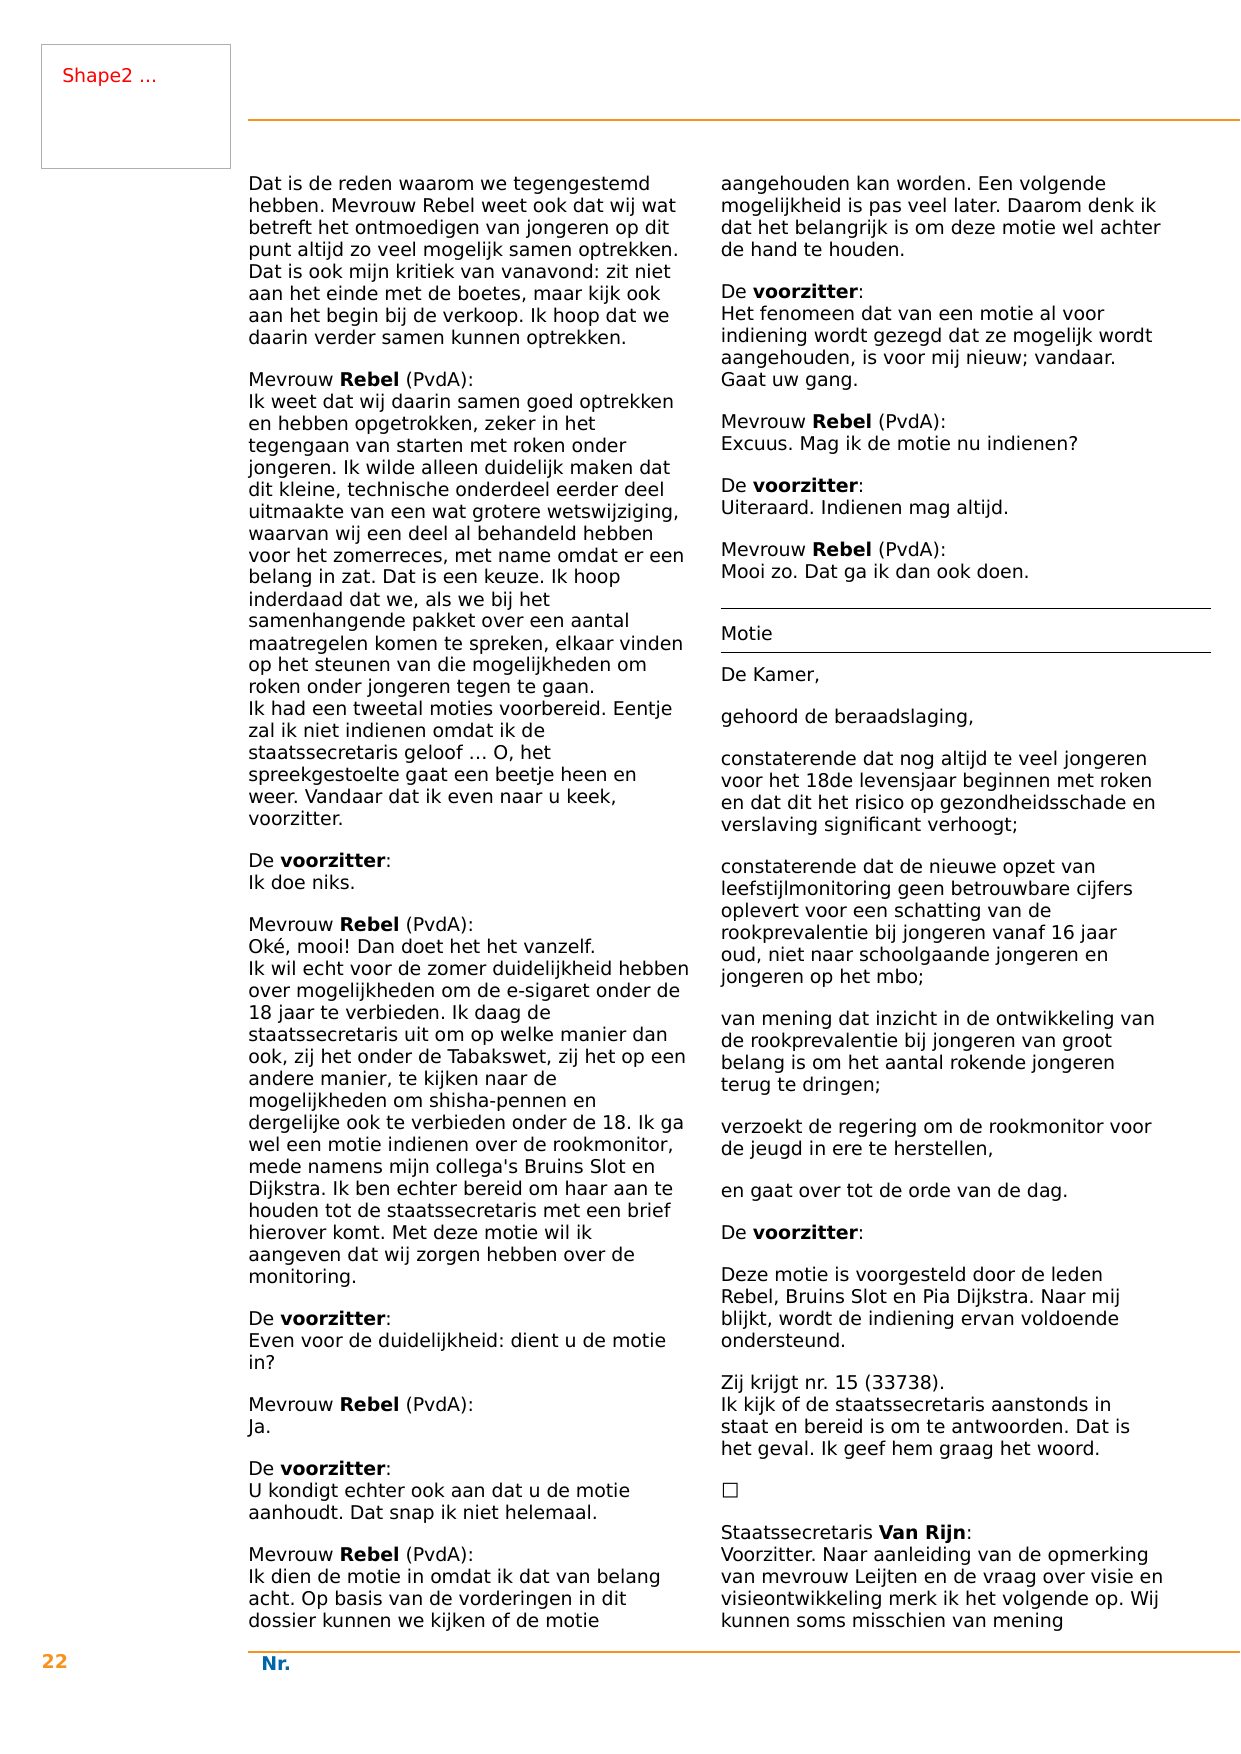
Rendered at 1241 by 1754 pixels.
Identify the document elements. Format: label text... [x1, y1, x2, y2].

text Het fenomeen dat van een motie al voor indiening wordt gezegd dat ze mogelijk wordt aangehouden, is voor mij nieuw; vandaar. Gaat uw gang. [721, 303, 1163, 391]
text U kondigt echter ook aan dat u de motie aanhoudt. Dat snap ik niet helemaal. [248, 1480, 691, 1524]
text Ik weet dat wij daarin samen goed optrekken en hebben opgetrokken, zeker in het tegengaan van starten met roken onder jongeren. Ik wilde alleen duidelijk maken dat dit kleine, technische onderdeel eerder deel uitmaakte van een wat grotere wetswijziging, waarvan wij een deel al behandeld hebben voor het zomerreces, met name omdat er een belang in zat. Dat is een keuze. Ik hoop inderdaad dat we, als we bij het samenhangende pakket over een aantal maatregelen komen te spreken, elkaar vinden op het steunen van die mogelijkheden om roken onder jongeren tegen te gaan. [248, 391, 691, 698]
text Ja. [248, 1416, 691, 1438]
text De voorzitter: [721, 281, 1163, 303]
text gehoord de beraadslaging, [721, 706, 1163, 728]
text Mevrouw Rebel (PvdA): [248, 1544, 691, 1566]
text Dat is de reden waarom we tegengestemd hebben. Mevrouw Rebel weet ook dat wij wat betreft het ontmoedigen van jongeren op dit punt altijd zo veel mogelijk samen optrekken. Dat is ook mijn kritiek van vanavond: zit niet aan het einde met de boetes, maar kijk ook aan het begin bij de verkoop. Ik hoop dat we daarin verder samen kunnen optrekken. [248, 173, 691, 349]
text Mevrouw Rebel (PvdA): [248, 369, 691, 391]
text Mevrouw Rebel (PvdA): [721, 411, 1163, 433]
text Deze motie is voorgesteld door de leden Rebel, Bruins Slot en Pia Dijkstra. Naar mij blijkt, wordt de indiening ervan voldoende ondersteund. [721, 1264, 1163, 1352]
text Mevrouw Rebel (PvdA): [721, 538, 1163, 561]
text Zij krijgt nr. 15 (33738). [721, 1372, 1163, 1394]
text Ik wil echt voor de zomer duidelijkheid hebben over mogelijkheden om de e-sigaret onder de 18 jaar te verbieden. Ik daag de staatssecretaris uit om op welke manier dan ook, zij het onder de Tabakswet, zij het op een andere manier, te kijken naar de mogelijkheden om shisha-pennen en dergelijke ook te verbieden onder de 18. Ik ga wel een motie indienen over de rookmonitor, mede namens mijn collega's Bruins Slot en Dijkstra. Ik ben echter bereid om haar aan te houden tot de staatssecretaris met een brief hierover komt. Met deze motie wil ik aangeven dat wij zorgen hebben over de monitoring. [248, 958, 691, 1288]
text Ik kijk of de staatssecretaris aanstonds in staat en bereid is om te antwoorden. Dat is het geval. Ik geef hem graag het woord. [721, 1394, 1163, 1460]
text Mevrouw Rebel (PvdA): [248, 914, 691, 936]
text De voorzitter: [248, 1308, 691, 1330]
text De Kamer, [721, 664, 1163, 686]
text van mening dat inzicht in de ontwikkeling van de rookprevalentie bij jongeren van groot belang is om het aantal rokende jongeren terug te dringen; [721, 1008, 1163, 1096]
text constaterende dat de nieuwe opzet van leefstijlmonitoring geen betrouwbare cijfers oplevert voor een schatting van de rookprevalentie bij jongeren vanaf 16 jaar oud, niet naar schoolgaande jongeren en jongeren op het mbo; [721, 856, 1163, 988]
text Oké, mooi! Dan doet het het vanzelf. [248, 936, 691, 958]
text De voorzitter: [248, 850, 691, 872]
text Ik dien de motie in omdat ik dat van belang acht. Op basis van de vorderingen in dit dossier kunnen we kijken of de motie [248, 1566, 691, 1632]
text Staatssecretaris Van Rijn: [721, 1522, 1163, 1544]
text Ik had een tweetal moties voorbereid. Eentje zal ik niet indienen omdat ik de staatssecretaris geloof … O, het spreekgestoelte gaat een beetje heen en weer. Vandaar dat ik even naar u keek, voorzitter. [248, 698, 691, 830]
text aangehouden kan worden. Een volgende mogelijkheid is pas veel later. Daarom denk ik dat het belangrijk is om deze motie wel achter de hand te houden. [721, 173, 1163, 261]
text De voorzitter: [721, 1222, 1163, 1244]
text Ik doe niks. [248, 872, 691, 894]
text Voorzitter. Naar aanleiding van de opmerking van mevrouw Leijten en de vraag over visie en visieontwikkeling merk ik het volgende op. Wij kunnen soms misschien van mening [721, 1544, 1163, 1632]
text Even voor de duidelijkheid: dient u de motie in? [248, 1330, 691, 1374]
text Mevrouw Rebel (PvdA): [248, 1394, 691, 1416]
text ⬜ [721, 1480, 1163, 1502]
text verzoekt de regering om de rookmonitor voor de jeugd in ere te herstellen, [721, 1116, 1163, 1160]
text De voorzitter: [248, 1458, 691, 1480]
text Mooi zo. Dat ga ik dan ook doen. [721, 561, 1163, 582]
text Uiteraard. Indienen mag altijd. [721, 497, 1163, 518]
text De voorzitter: [721, 474, 1163, 497]
text constaterende dat nog altijd te veel jongeren voor het 18de levensjaar beginnen met roken en dat dit het risico op gezondheidsschade en verslaving significant verhoogt; [721, 748, 1163, 836]
text en gaat over tot de orde van de dag. [721, 1180, 1163, 1202]
text Motie [721, 622, 1163, 644]
text Excuus. Mag ik de motie nu indienen? [721, 433, 1163, 454]
